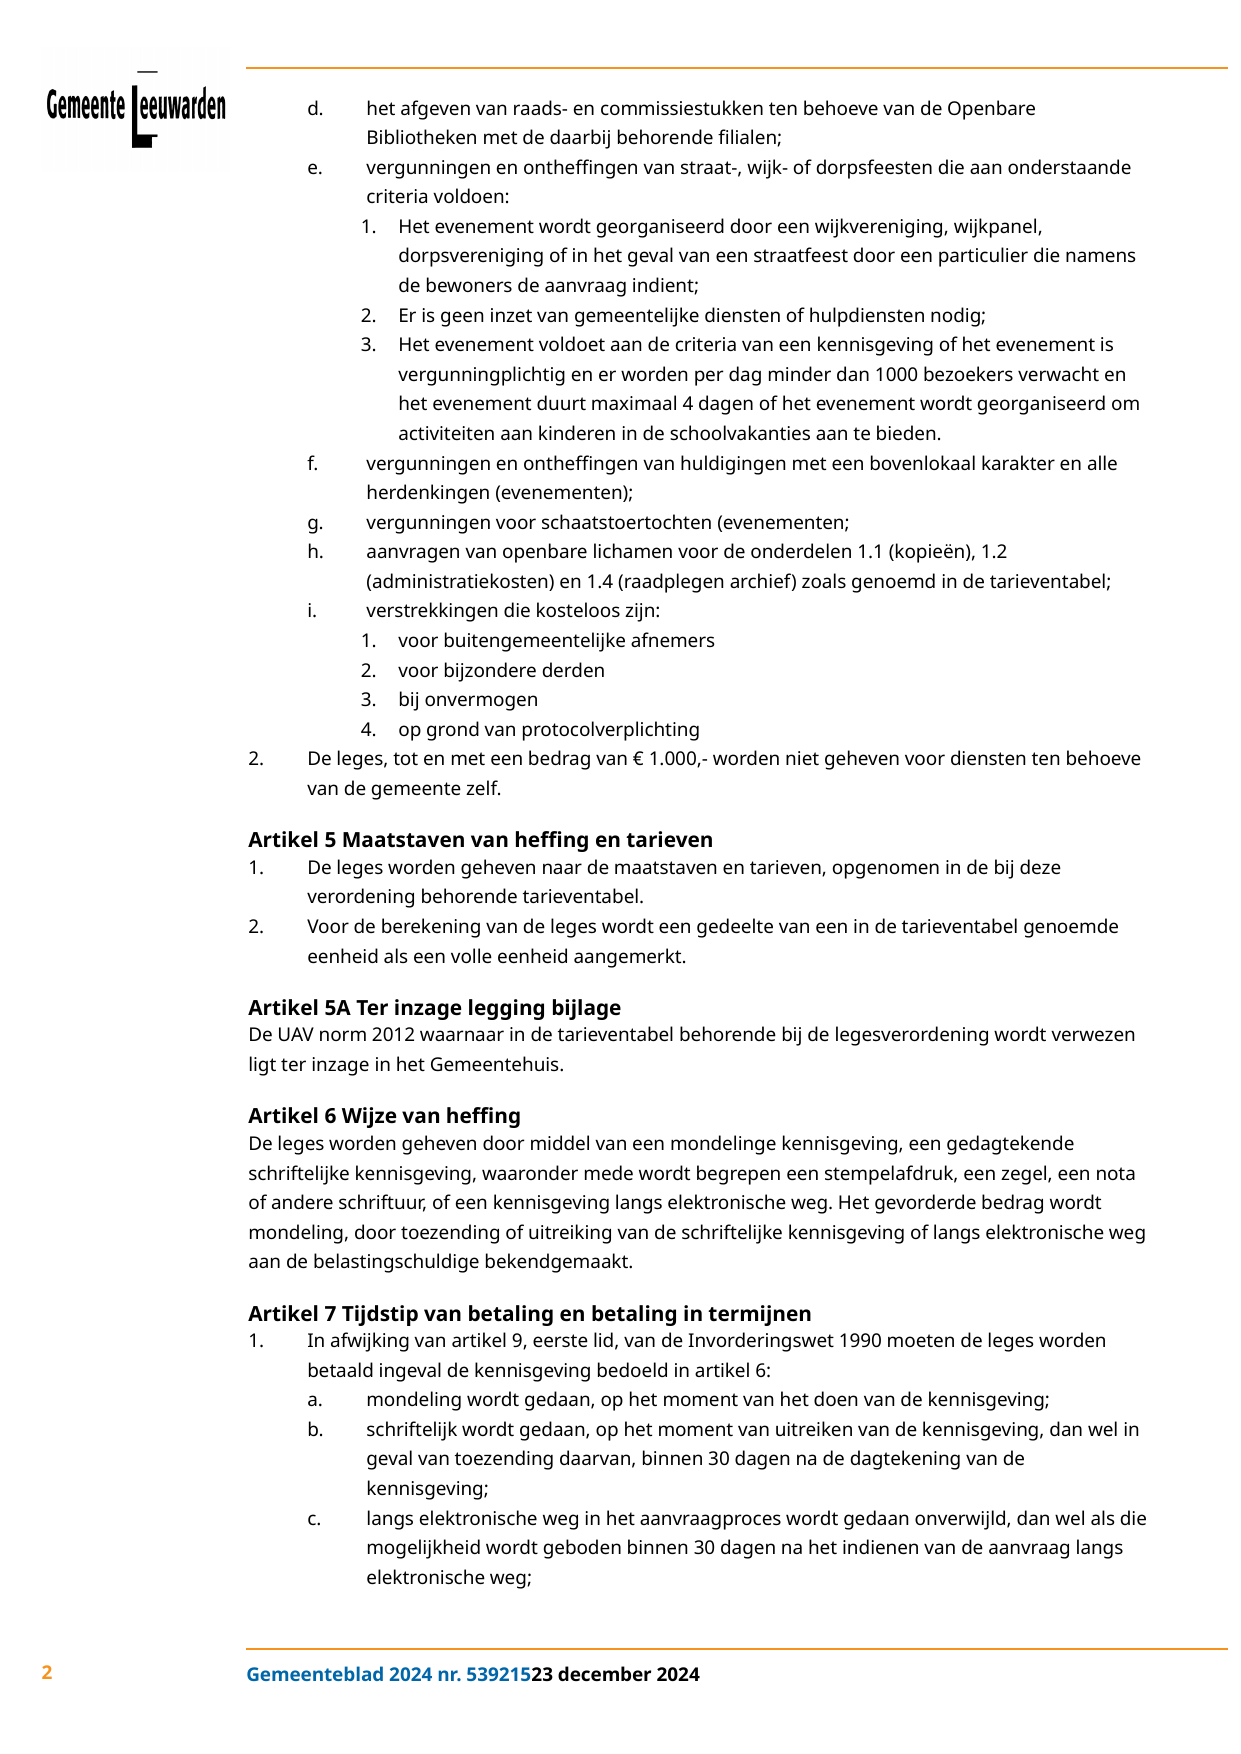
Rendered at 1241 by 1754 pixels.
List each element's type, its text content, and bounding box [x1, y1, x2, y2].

list op grond van protocolverplichting [361, 716, 1152, 742]
list Het evenement wordt georganiseerd door een wijkvereniging, wijkpanel, dorpsvereniging of in het geval van een straatfeest door een particulier die namens de bewoners de aanvraag indient; [361, 213, 1152, 298]
text Artikel 6 Wijze van heffing [248, 1102, 1152, 1130]
text Artikel 7 Tijdstip van betaling en betaling in termijnen [248, 1299, 1152, 1327]
list vergunningen en ontheffingen van straat-, wijk- of dorpsfeesten die aan onderstaande criteria voldoen: [307, 154, 1152, 209]
text Artikel 5A Ter inzage legging bijlage [248, 993, 1152, 1022]
list verstrekkingen die kosteloos zijn: [307, 598, 1152, 623]
list voor bijzondere derden [361, 657, 1152, 683]
picture [41, 47, 231, 172]
list schriftelijk wordt gedaan, op het moment van uitreiken van de kennisgeving, dan wel in geval van toezending daarvan, binnen 30 dagen na de dagtekening van de kennisgeving; [307, 1416, 1152, 1501]
list langs elektronische weg in het aanvraagproces wordt gedaan onverwijld, dan wel als die mogelijkheid wordt geboden binnen 30 dagen na het indienen van de aanvraag langs elektronische weg; [307, 1505, 1152, 1590]
list vergunningen en ontheffingen van huldigingen met een bovenlokaal karakter en alle herdenkingen (evenementen); [307, 450, 1152, 505]
list Voor de berekening van de leges wordt een gedeelte van een in de tarieventabel genoemde eenheid als een volle eenheid aangemerkt. [248, 913, 1152, 968]
list voor buitengemeentelijke afnemers [361, 627, 1152, 653]
list De leges, tot en met een bedrag van € 1.000,- worden niet geheven voor diensten ten behoeve van de gemeente zelf. [248, 746, 1152, 801]
list In afwijking van artikel 9, eerste lid, van de Invorderingswet 1990 moeten de leges worden betaald ingeval de kennisgeving bedoeld in artikel 6: [248, 1327, 1152, 1383]
list mondeling wordt gedaan, op het moment van het doen van de kennisgeving; [307, 1386, 1152, 1412]
text Artikel 5 Maatstaven van heffing en tarieven [248, 826, 1152, 854]
list De leges worden geheven naar de maatstaven en tarieven, opgenomen in de bij deze verordening behorende tarieventabel. [248, 854, 1152, 909]
list aanvragen van openbare lichamen voor de onderdelen 1.1 (kopieën), 1.2 (administratiekosten) en 1.4 (raadplegen archief) zoals genoemd in de tarieventabel; [307, 538, 1152, 594]
text De leges worden geheven door middel van een mondelinge kennisgeving, een gedagtekende schriftelijke kennisgeving, waaronder mede wordt begrepen een stempelafdruk, een zegel, een nota of andere schriftuur, of een kennisgeving langs elektronische weg. Het gevorderde bedrag wordt mondeling, door toezending of uitreiking van de schriftelijke kennisgeving of langs elektronische weg aan de belastingschuldige bekendgemaakt. [248, 1130, 1152, 1274]
list vergunningen voor schaatstoertochten (evenementen; [307, 509, 1152, 535]
list Er is geen inzet van gemeentelijke diensten of hulpdiensten nodig; [361, 302, 1152, 328]
list bij onvermogen [361, 686, 1152, 712]
list het afgeven van raads- en commissiestukken ten behoeve van de Openbare Bibliotheken met de daarbij behorende filialen; [307, 95, 1152, 150]
text De UAV norm 2012 waarnaar in de tarieventabel behorende bij de legesverordening wordt verwezen ligt ter inzage in het Gemeentehuis. [248, 1022, 1152, 1077]
list Het evenement voldoet aan de criteria van een kennisgeving of het evenement is vergunningplichtig en er worden per dag minder dan 1000 bezoekers verwacht en het evenement duurt maximaal 4 dagen of het evenement wordt georganiseerd om activiteiten aan kinderen in de schoolvakanties aan te bieden. [361, 331, 1152, 446]
